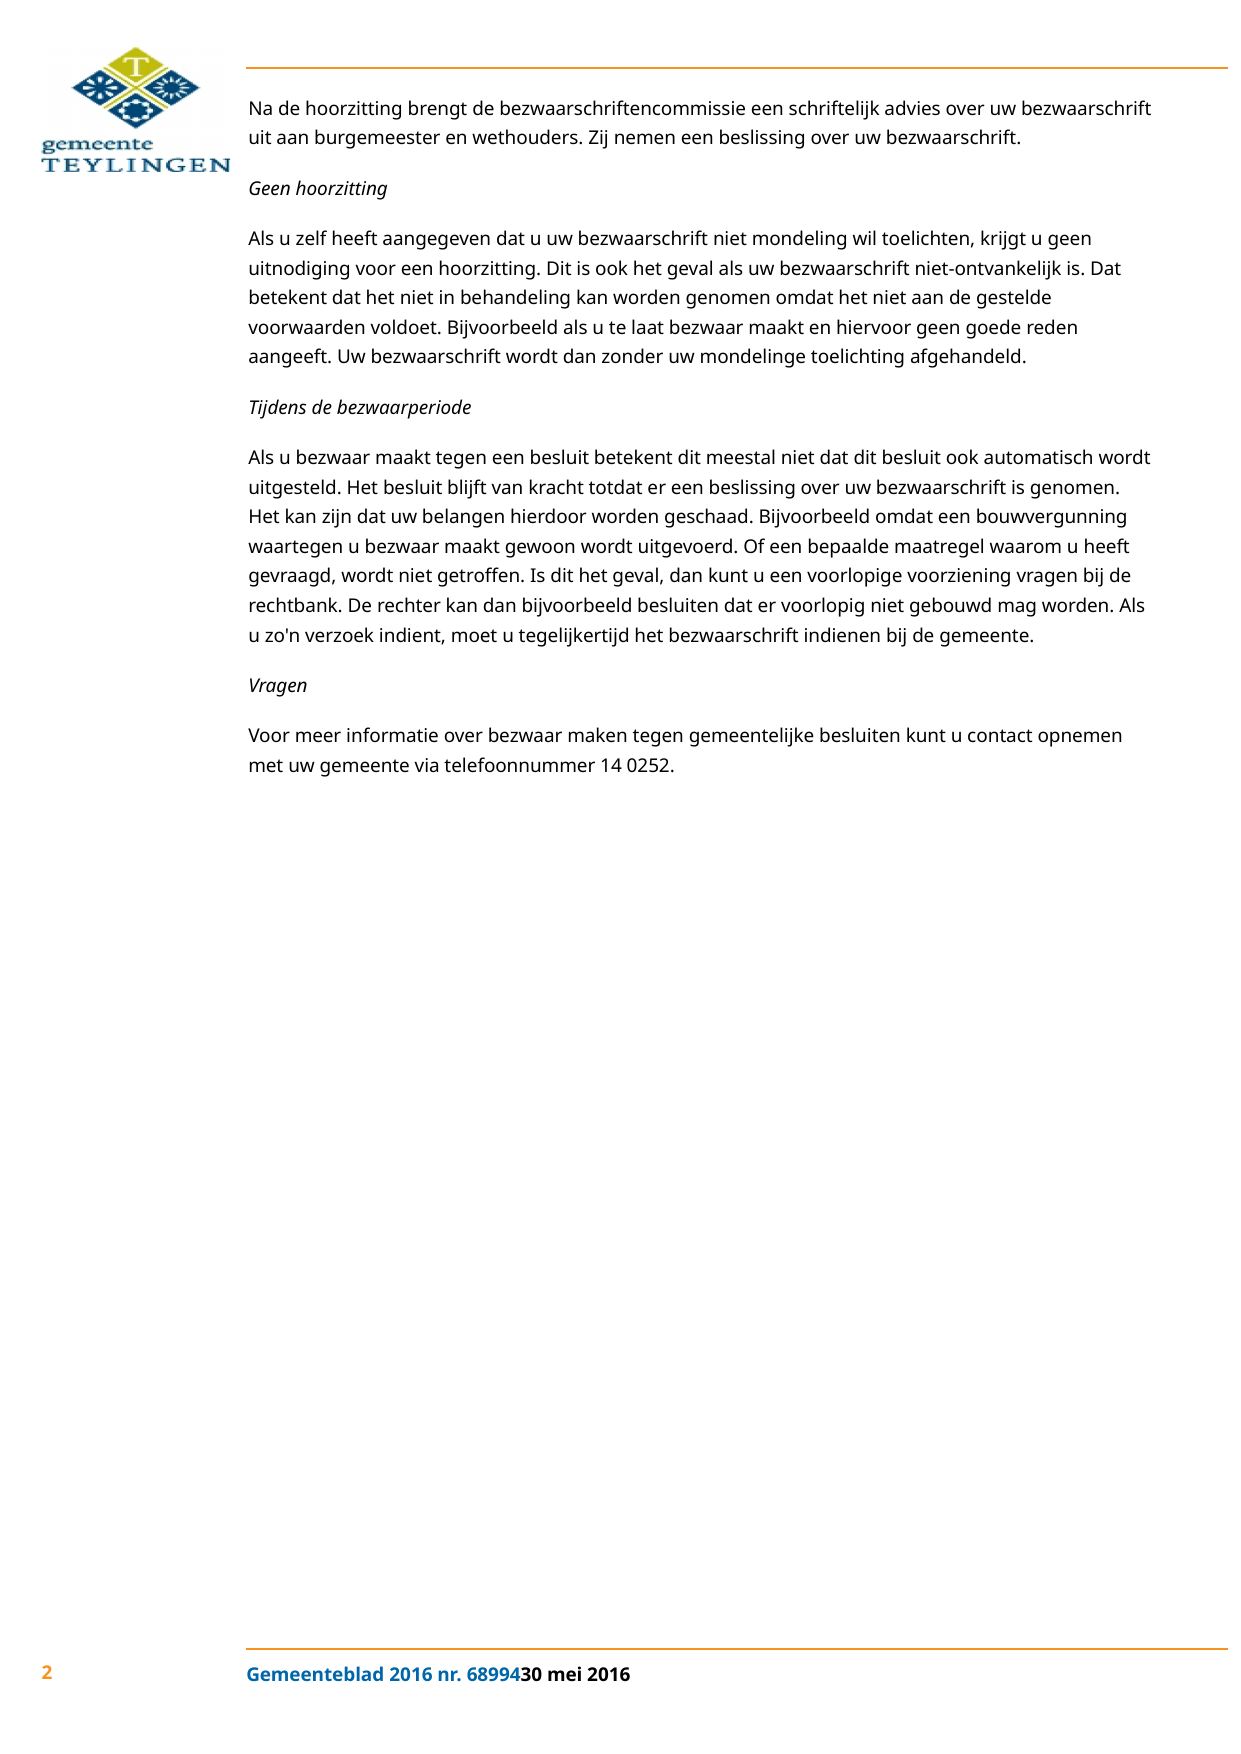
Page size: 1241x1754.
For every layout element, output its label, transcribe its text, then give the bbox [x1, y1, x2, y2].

text Voor meer informatie over bezwaar maken tegen gemeentelijke besluiten kunt u contact opnemen met uw gemeente via telefoonnummer 14 0252. [248, 723, 1152, 778]
picture [41, 47, 231, 172]
text Als u bezwaar maakt tegen een besluit betekent dit meestal niet dat dit besluit ook automatisch wordt uitgesteld. Het besluit blijft van kracht totdat er een beslissing over uw bezwaarschrift is genomen. Het kan zijn dat uw belangen hierdoor worden geschaad. Bijvoorbeeld omdat een bouwvergunning waartegen u bezwaar maakt gewoon wordt uitgevoerd. Of een bepaalde maatregel waarom u heeft gevraagd, wordt niet getroffen. Is dit het geval, dan kunt u een voorlopige voorziening vragen bij de rechtbank. De rechter kan dan bijvoorbeeld besluiten dat er voorlopig niet gebouwd mag worden. Als u zo'n verzoek indient, moet u tegelijkertijd het bezwaarschrift indienen bij de gemeente. [248, 444, 1152, 648]
text Als u zelf heeft aangegeven dat u uw bezwaarschrift niet mondeling wil toelichten, krijgt u geen uitnodiging voor een hoorzitting. Dit is ook het geval als uw bezwaarschrift niet-ontvankelijk is. Dat betekent dat het niet in behandeling kan worden genomen omdat het niet aan de gestelde voorwaarden voldoet. Bijvoorbeeld als u te laat bezwaar maakt en hiervoor geen goede reden aangeeft. Uw bezwaarschrift wordt dan zonder uw mondelinge toelichting afgehandeld. [248, 225, 1152, 369]
text Geen hoorzitting [248, 175, 1152, 201]
text Na de hoorzitting brengt de bezwaarschriftencommissie een schriftelijk advies over uw bezwaarschrift uit aan burgemeester en wethouders. Zij nemen een beslissing over uw bezwaarschrift. [248, 95, 1152, 150]
text Vragen [248, 672, 1152, 698]
text Tijdens de bezwaarperiode [248, 394, 1152, 420]
